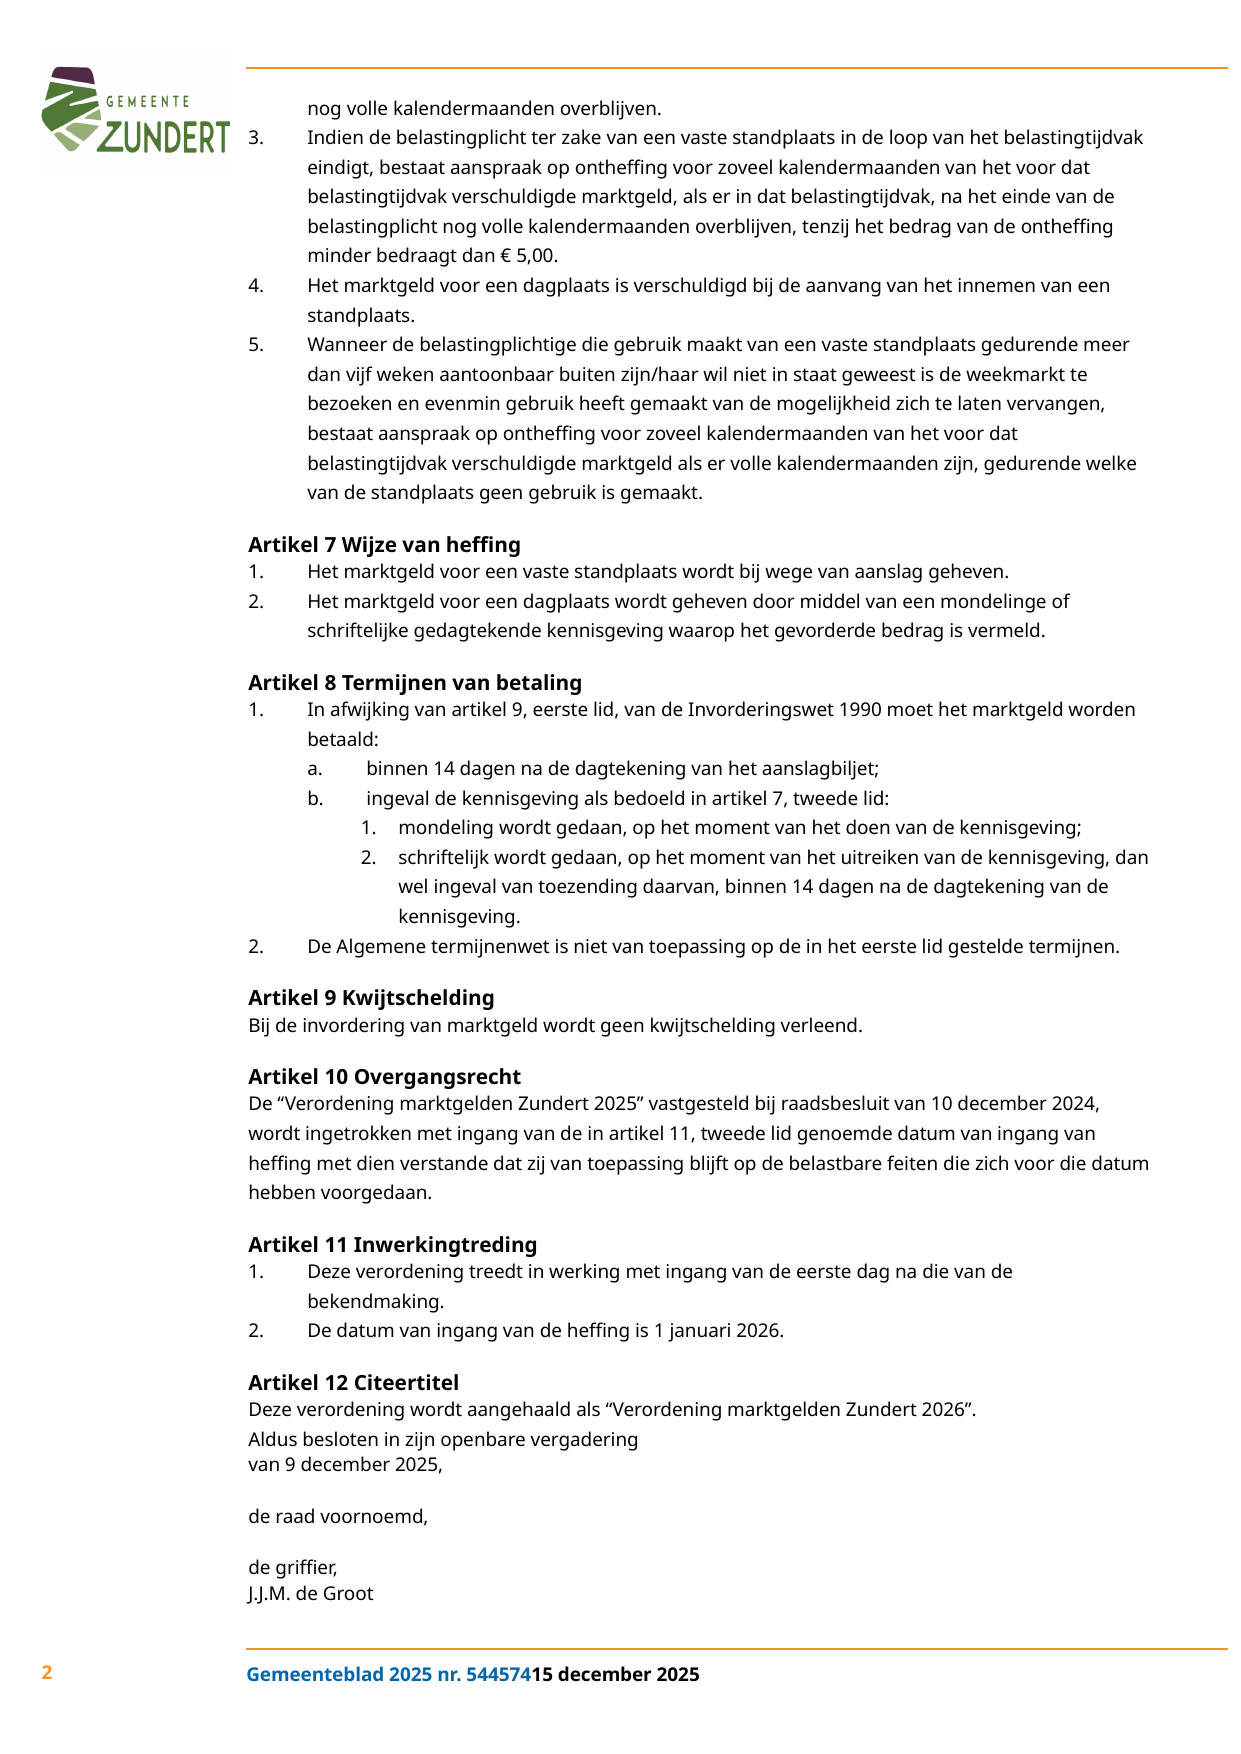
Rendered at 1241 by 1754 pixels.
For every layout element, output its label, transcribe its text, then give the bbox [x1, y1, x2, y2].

text Artikel 7 Wijze van heffing [248, 530, 1152, 558]
picture [41, 47, 231, 172]
text Aldus besloten in zijn openbare vergadering [248, 1426, 1152, 1452]
list mondeling wordt gedaan, op het moment van het doen van de kennisgeving; [361, 814, 1152, 840]
text J.J.M. de Groot [248, 1580, 1152, 1606]
text Deze verordening wordt aangehaald als “Verordening marktgelden Zundert 2026”. [248, 1396, 1152, 1422]
list Wanneer de belastingplichtige die gebruik maakt van een vaste standplaats gedurende meer dan vijf weken aantoonbaar buiten zijn/haar wil niet in staat geweest is de weekmarkt te bezoeken en evenmin gebruik heeft gemaakt van de mogelijkheid zich te laten vervangen, bestaat aanspraak op ontheffing voor zoveel kalendermaanden van het voor dat belastingtijdvak verschuldigde marktgeld als er volle kalendermaanden zijn, gedurende welke van de standplaats geen gebruik is gemaakt. [248, 331, 1152, 505]
list Indien de belastingplicht ter zake van een vaste standplaats in de loop van het belastingtijdvak eindigt, bestaat aanspraak op ontheffing voor zoveel kalendermaanden van het voor dat belastingtijdvak verschuldigde marktgeld, als er in dat belastingtijdvak, na het einde van de belastingplicht nog volle kalendermaanden overblijven, tenzij het bedrag van de ontheffing minder bedraagt dan € 5,00. [248, 124, 1152, 268]
text Bij de invordering van marktgeld wordt geen kwijtschelding verleend. [248, 1012, 1152, 1037]
list Het marktgeld voor een dagplaats is verschuldigd bij de aanvang van het innemen van een standplaats. [248, 272, 1152, 328]
list Het marktgeld voor een vaste standplaats wordt bij wege van aanslag geheven. [248, 558, 1152, 584]
list De Algemene termijnenwet is niet van toepassing op de in het eerste lid gestelde termijnen. [248, 933, 1152, 959]
list ingeval de kennisgeving als bedoeld in artikel 7, tweede lid: [307, 785, 1152, 811]
text Artikel 8 Termijnen van betaling [248, 668, 1152, 696]
list In afwijking van artikel 9, eerste lid, van de Invorderingswet 1990 moet het marktgeld worden betaald: [248, 696, 1152, 752]
text Artikel 10 Overgangsrecht [248, 1062, 1152, 1091]
text Artikel 9 Kwijtschelding [248, 983, 1152, 1012]
list nog volle kalendermaanden overblijven. [248, 95, 1152, 121]
text Artikel 11 Inwerkingtreding [248, 1230, 1152, 1258]
list De datum van ingang van de heffing is 1 januari 2026. [248, 1317, 1152, 1343]
text De “Verordening marktgelden Zundert 2025” vastgesteld bij raadsbesluit van 10 december 2024, wordt ingetrokken met ingang van de in artikel 11, tweede lid genoemde datum van ingang van heffing met dien verstande dat zij van toepassing blijft op de belastbare feiten die zich voor die datum hebben voorgedaan. [248, 1091, 1152, 1205]
text Artikel 12 Citeertitel [248, 1368, 1152, 1396]
text de raad voornoemd, [248, 1503, 1152, 1529]
list schriftelijk wordt gedaan, op het moment van het uitreiken van de kennisgeving, dan wel ingeval van toezending daarvan, binnen 14 dagen na de dagtekening van de kennisgeving. [361, 844, 1152, 929]
list Het marktgeld voor een dagplaats wordt geheven door middel van een mondelinge of schriftelijke gedagtekende kennisgeving waarop het gevorderde bedrag is vermeld. [248, 588, 1152, 643]
text de griffier, [248, 1554, 1152, 1580]
list Deze verordening treedt in werking met ingang van de eerste dag na die van de bekendmaking. [248, 1258, 1152, 1313]
text van 9 december 2025, [248, 1452, 1152, 1477]
list binnen 14 dagen na de dagtekening van het aanslagbiljet; [307, 755, 1152, 781]
